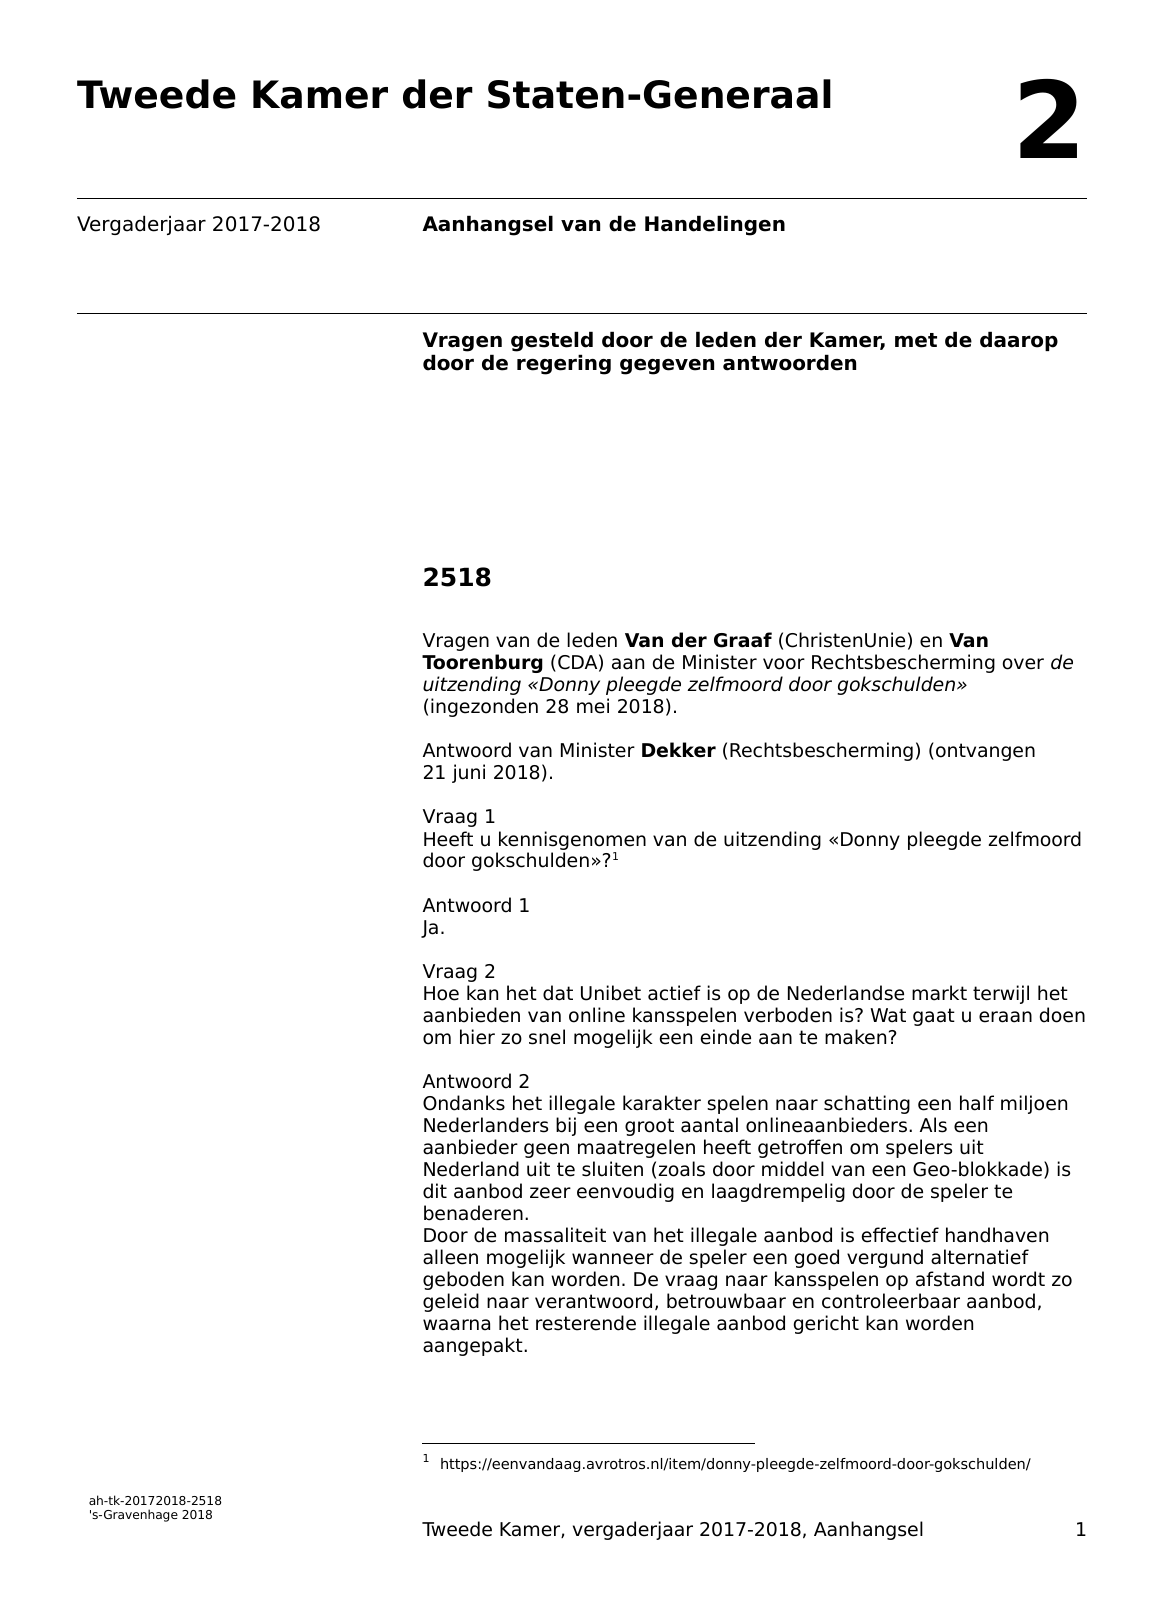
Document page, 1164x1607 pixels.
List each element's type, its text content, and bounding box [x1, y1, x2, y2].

table_header 2 [886, 59, 1087, 198]
text Ondanks het illegale karakter spelen naar schatting een half miljoen Nederlanders bij een groot aantal onlineaanbieders. Als een aanbieder geen maatregelen heeft getroffen om spelers uit Nederland uit te sluiten (zoals door middel van een Geo-blokkade) is dit aanbod zeer eenvoudig en laagdrempelig door de speler te benaderen. [422, 1093, 1087, 1225]
table_header Tweede Kamer der Staten-Generaal [77, 59, 886, 198]
text Hoe kan het dat Unibet actief is op de Nederlandse markt terwijl het aanbieden van online kansspelen verboden is? Wat gaat u eraan doen om hier zo snel mogelijk een einde aan te maken? [422, 983, 1087, 1049]
text 2518 [422, 563, 1087, 592]
text ah-tk-20172018-2518 [88, 1494, 323, 1508]
text Heeft u kennisgenomen van de uitzending «Donny pleegde zelfmoord door gokschulden»? [422, 828, 1087, 872]
text 's-Gravenhage 2018 [88, 1508, 323, 1522]
table_cell Vragen gesteld door de leden der Kamer, met de daarop door de regering gegeven antwoorden [422, 314, 1087, 375]
table_cell Aanhangsel van de Handelingen [422, 199, 1087, 313]
table_cell Vergaderjaar 2017-2018 [77, 199, 422, 313]
text Antwoord 1 [422, 894, 1087, 917]
text https://eenvandaag.avrotros.nl/item/donny-pleegde-zelfmoord-door-gokschulden/ [422, 1452, 1087, 1474]
text Antwoord van Minister Dekker (Rechtsbescherming) (ontvangen 21 juni 2018). [422, 740, 1087, 784]
text Vragen van de leden Van der Graaf (ChristenUnie) en Van Toorenburg (CDA) aan de Minister voor Rechtsbescherming over de uitzending «Donny pleegde zelfmoord door gokschulden» (ingezonden 28 mei 2018). [422, 630, 1087, 718]
text Vraag 1 [422, 806, 1087, 828]
text Vraag 2 [422, 961, 1087, 983]
text Antwoord 2 [422, 1071, 1087, 1093]
text Ja. [422, 917, 1087, 938]
table_cell [77, 314, 422, 375]
text Door de massaliteit van het illegale aanbod is effectief handhaven alleen mogelijk wanneer de speler een goed vergund alternatief geboden kan worden. De vraag naar kansspelen op afstand wordt zo geleid naar verantwoord, betrouwbaar en controleerbaar aanbod, waarna het resterende illegale aanbod gericht kan worden aangepakt. [422, 1225, 1087, 1357]
